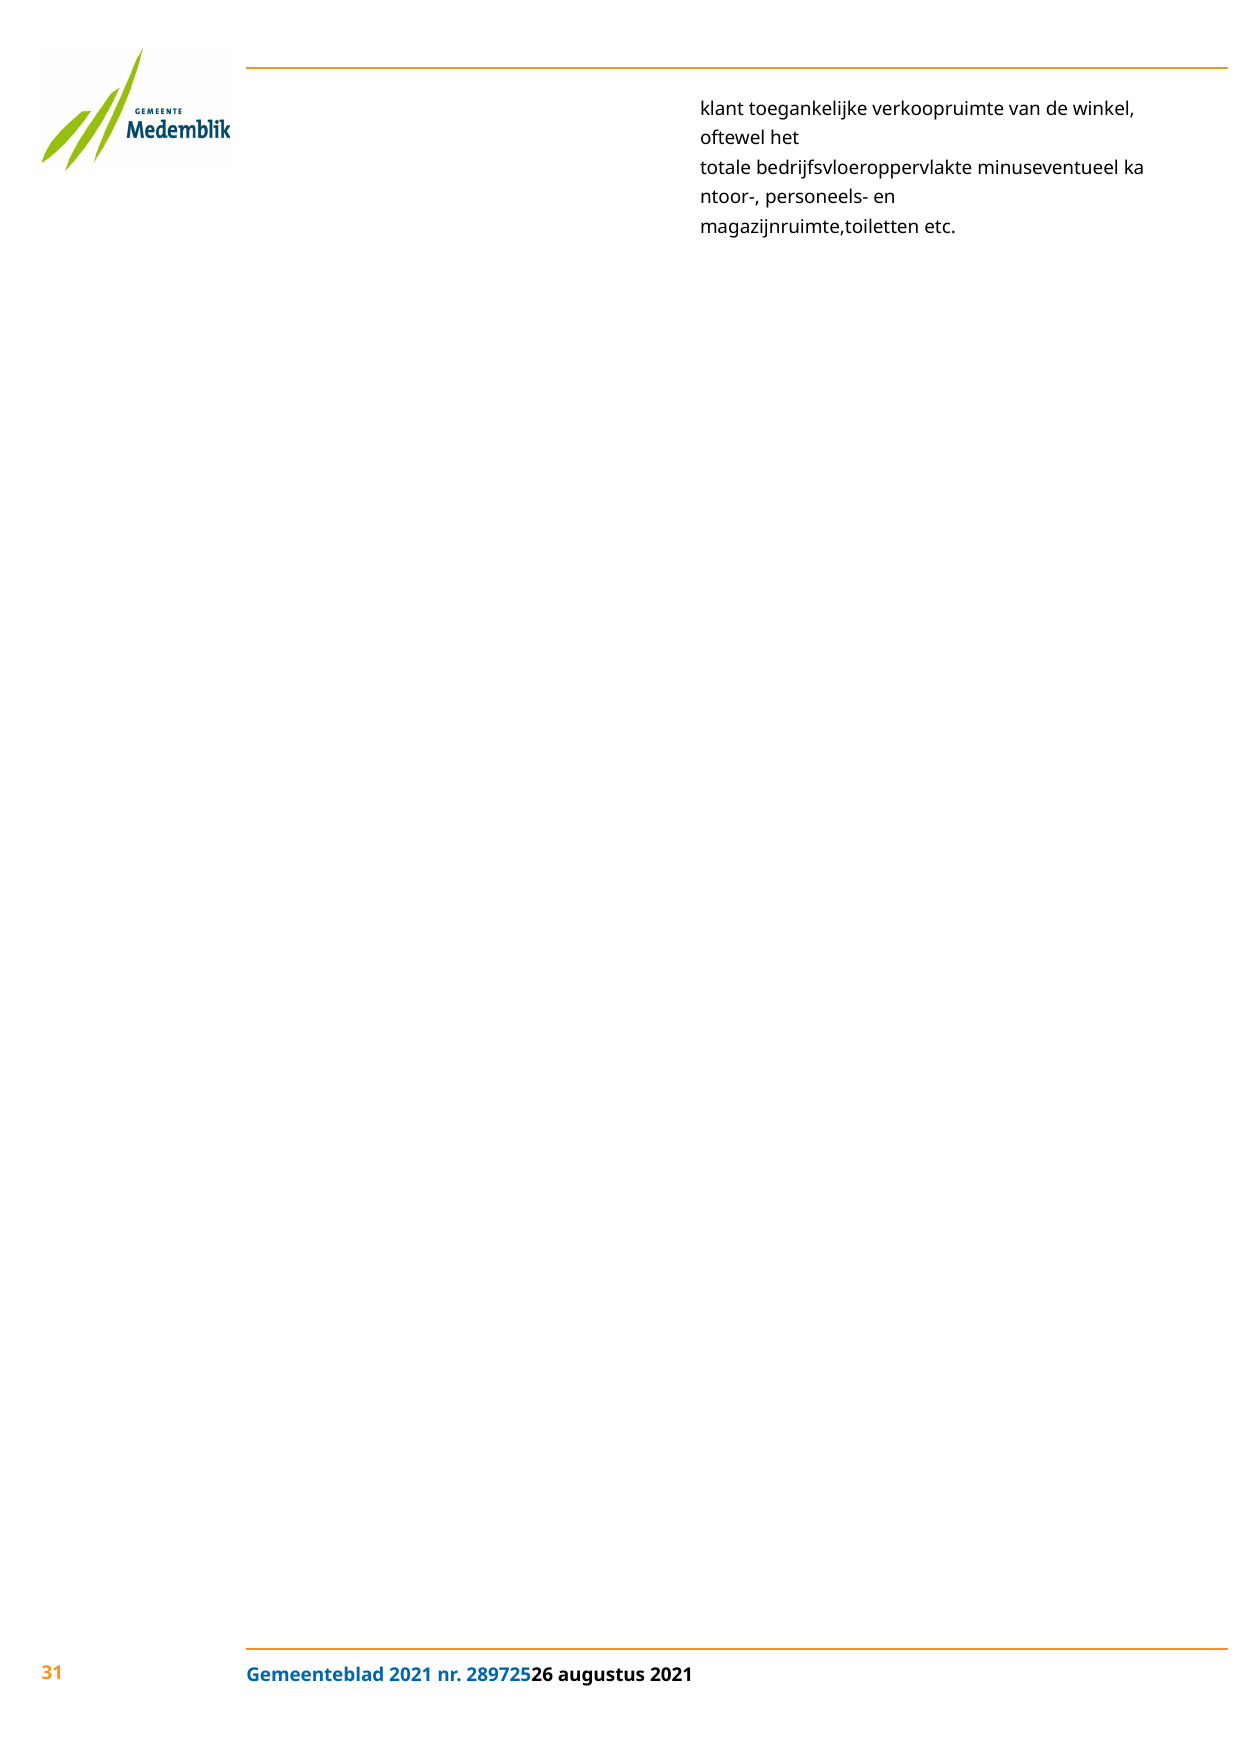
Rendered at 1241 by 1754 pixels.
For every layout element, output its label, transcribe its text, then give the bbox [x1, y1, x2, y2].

table_cell [248, 95, 700, 239]
table_cell klant toegankelijke verkoopruimte van de winkel, oftewel het totale bedrijfsvloeroppervlakte minuseventueel kantoor-, personeels- en magazijnruimte,toiletten etc. [700, 95, 1152, 239]
picture [41, 47, 231, 172]
